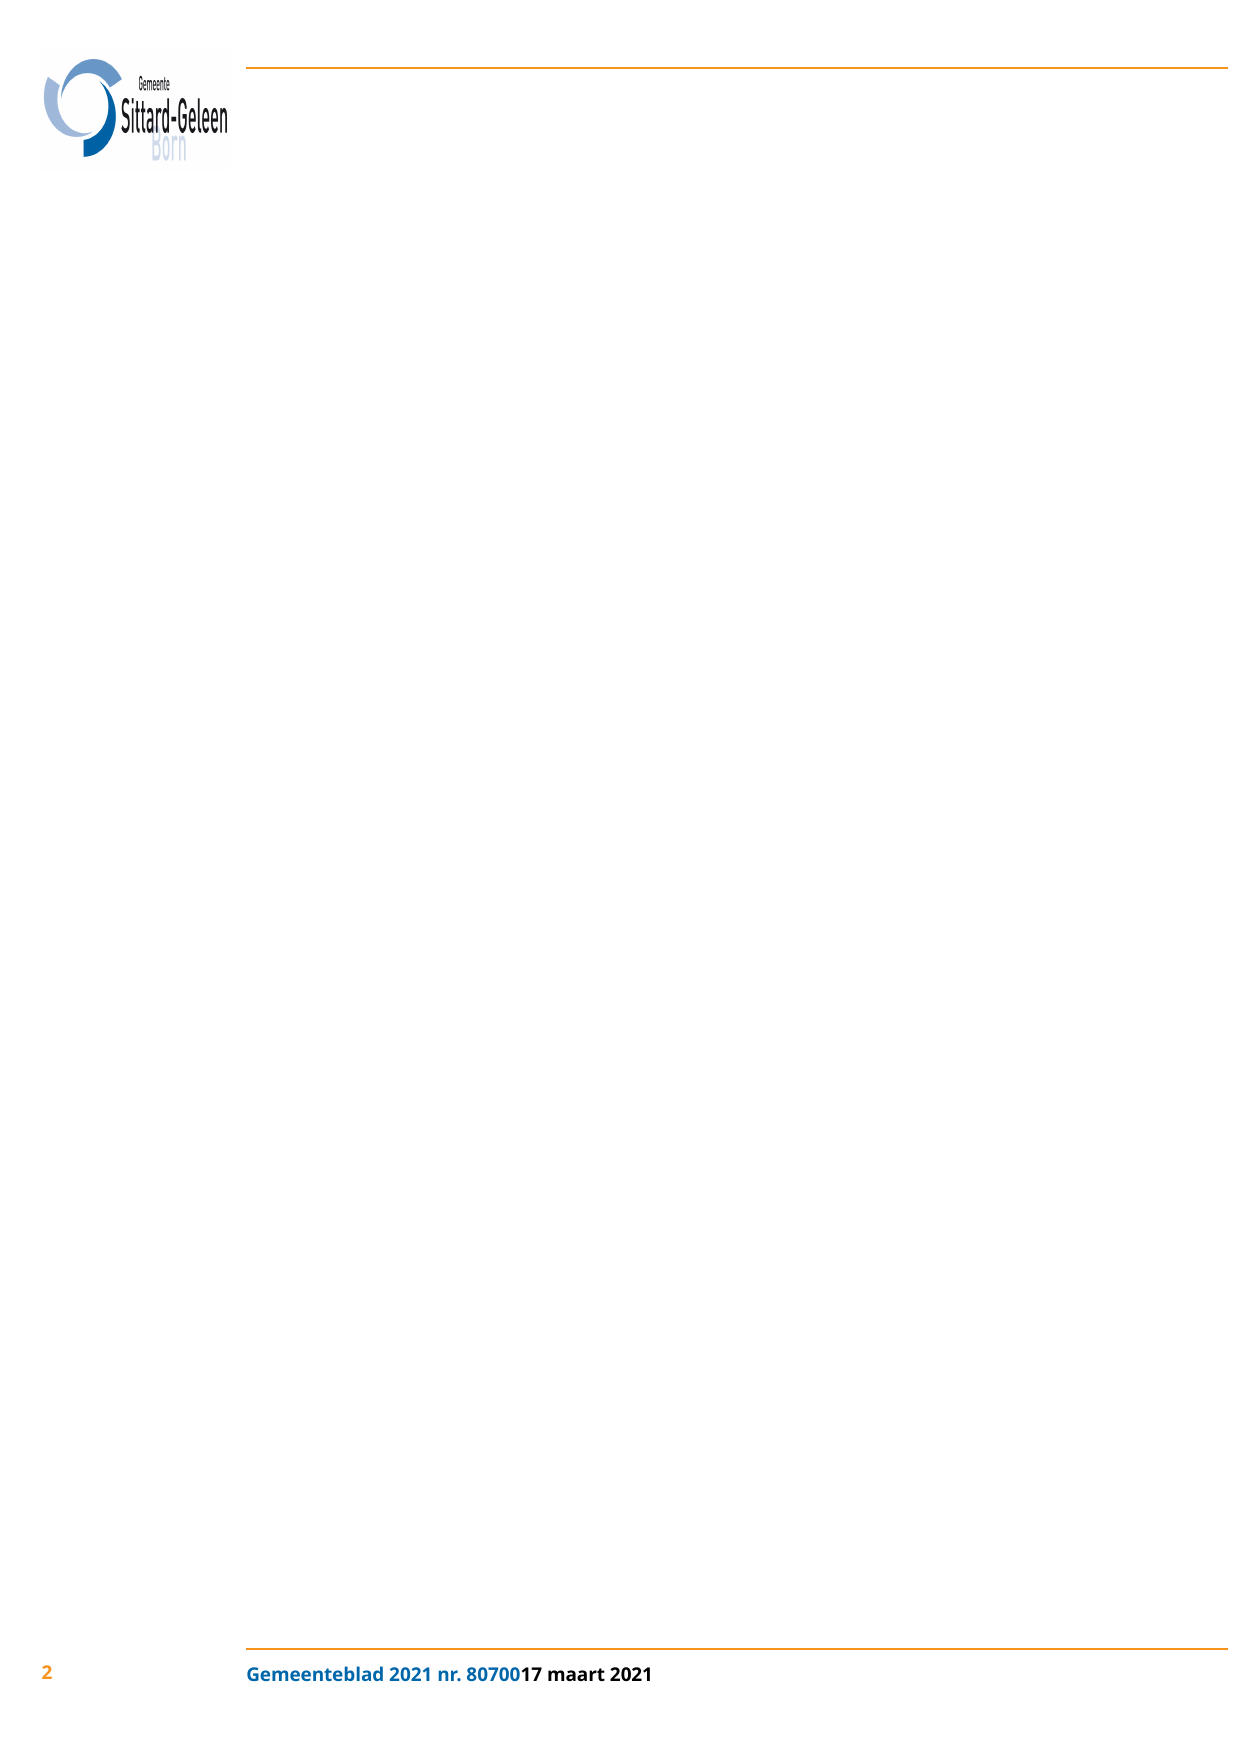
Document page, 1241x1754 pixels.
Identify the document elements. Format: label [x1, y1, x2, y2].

picture [41, 47, 231, 172]
